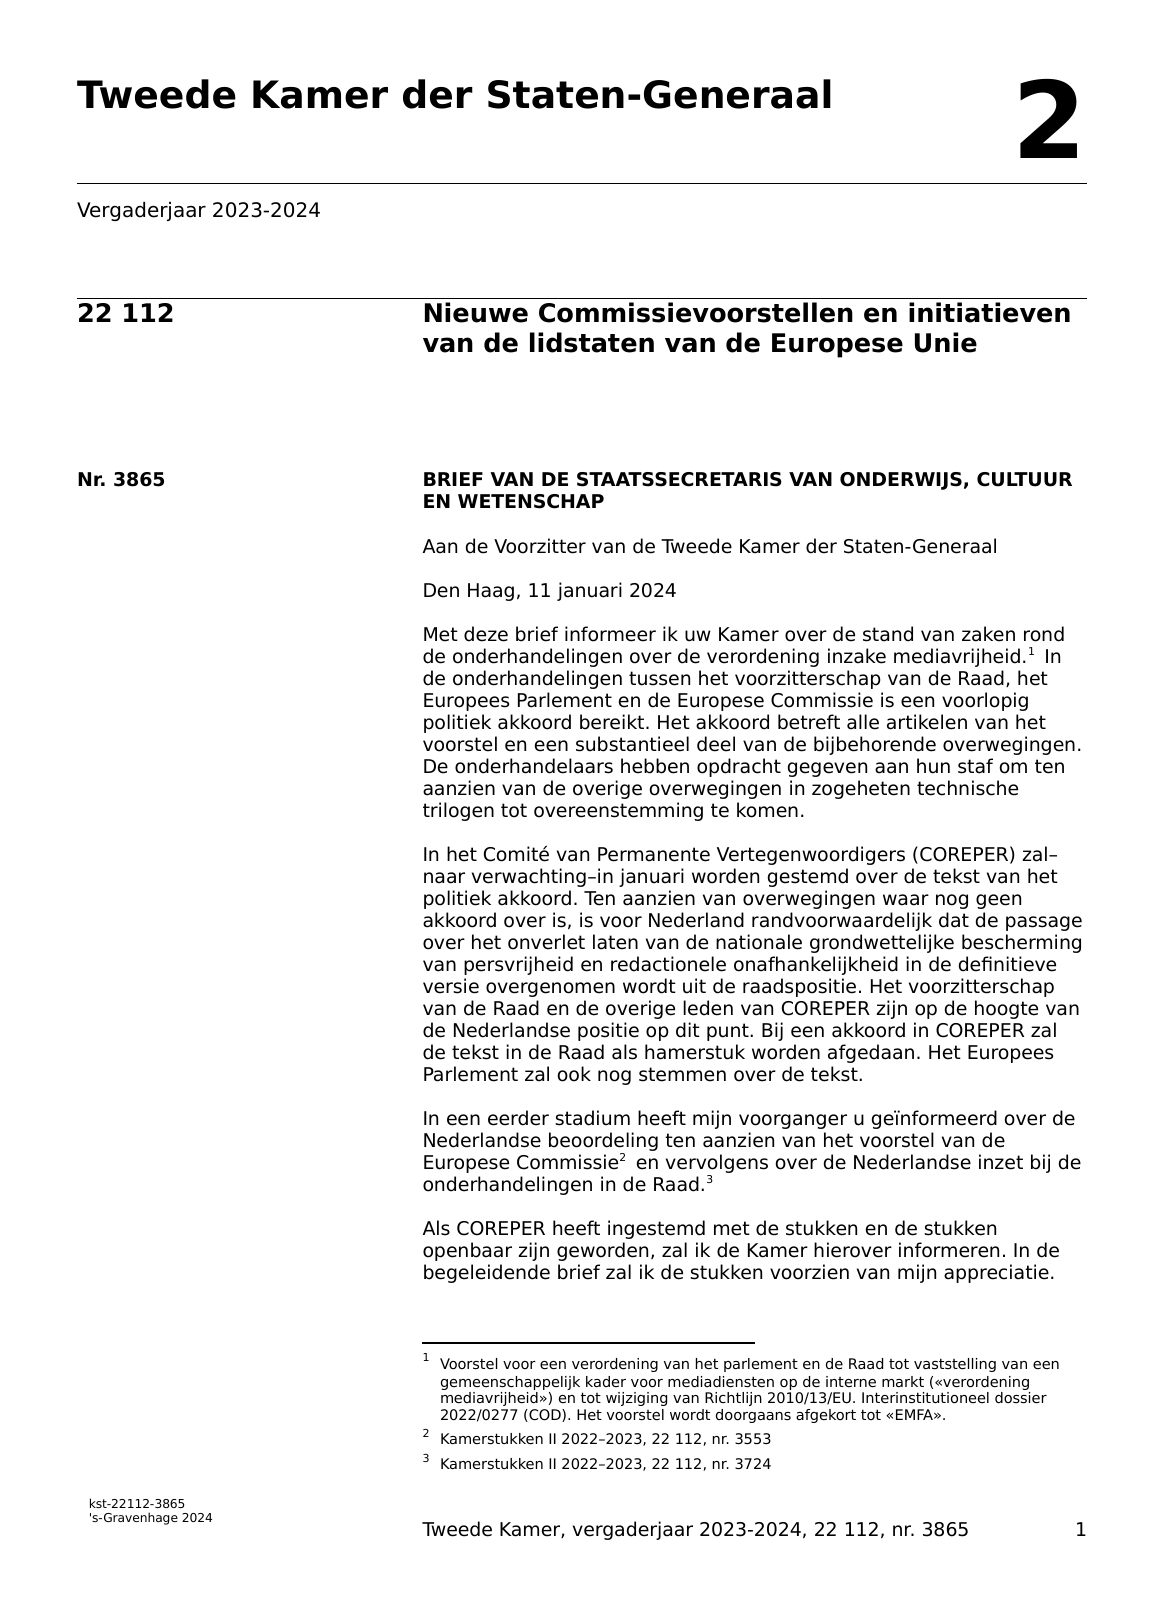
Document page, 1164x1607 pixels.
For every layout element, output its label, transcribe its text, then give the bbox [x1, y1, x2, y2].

subtitle 22 112 Nieuwe Commissievoorstellen en initiatieven van de lidstaten van de Europese Unie [77, 299, 1087, 358]
text Met deze brief informeer ik uw Kamer over de stand van zaken rond de onderhandelingen over de verordening inzake mediavrijheid. In de onderhandelingen tussen het voorzitterschap van de Raad, het Europees Parlement en de Europese Commissie is een voorlopig politiek akkoord bereikt. Het akkoord betreft alle artikelen van het voorstel en een substantieel deel van de bijbehorende overwegingen. De onderhandelaars hebben opdracht gegeven aan hun staf om ten aanzien van de overige overwegingen in zogeheten technische trilogen tot overeenstemming te komen. [422, 624, 1087, 822]
table_cell Vergaderjaar 2023-2024 [77, 184, 1087, 298]
table_header Tweede Kamer der Staten-Generaal [77, 59, 886, 183]
text kst-22112-3865 [88, 1497, 323, 1511]
text Voorstel voor een verordening van het parlement en de Raad tot vaststelling van een gemeenschappelijk kader voor mediadiensten op de interne markt («verordening mediavrijheid») en tot wijziging van Richtlijn 2010/13/EU. Interinstitutioneel dossier 2022/0277 (COD). Het voorstel wordt doorgaans afgekort tot «EMFA». [422, 1352, 1087, 1424]
text In het Comité van Permanente Vertegenwoordigers (COREPER) zal–naar verwachting–in januari worden gestemd over de tekst van het politiek akkoord. Ten aanzien van overwegingen waar nog geen akkoord over is, is voor Nederland randvoorwaardelijk dat de passage over het onverlet laten van de nationale grondwettelijke bescherming van persvrijheid en redactionele onafhankelijkheid in de definitieve versie overgenomen wordt uit de raadspositie. Het voorzitterschap van de Raad en de overige leden van COREPER zijn op de hoogte van de Nederlandse positie op dit punt. Bij een akkoord in COREPER zal de tekst in de Raad als hamerstuk worden afgedaan. Het Europees Parlement zal ook nog stemmen over de tekst. [422, 844, 1087, 1086]
text Kamerstukken II 2022–2023, 22 112, nr. 3724 [422, 1452, 1087, 1474]
text 's-Gravenhage 2024 [88, 1511, 323, 1525]
text Als COREPER heeft ingestemd met de stukken en de stukken openbaar zijn geworden, zal ik de Kamer hierover informeren. In de begeleidende brief zal ik de stukken voorzien van mijn appreciatie. [422, 1218, 1087, 1284]
text Den Haag, 11 januari 2024 [422, 580, 1087, 602]
text In een eerder stadium heeft mijn voorganger u geïnformeerd over de Nederlandse beoordeling ten aanzien van het voorstel van de Europese Commissie en vervolgens over de Nederlandse inzet bij de onderhandelingen in de Raad. [422, 1108, 1087, 1196]
text Aan de Voorzitter van de Tweede Kamer der Staten-Generaal [422, 536, 1087, 557]
table_header 2 [886, 59, 1087, 183]
text Kamerstukken II 2022–2023, 22 112, nr. 3553 [422, 1427, 1087, 1449]
subtitle Nr. 3865 BRIEF VAN DE STAATSSECRETARIS VAN ONDERWIJS, CULTUUR EN WETENSCHAP [77, 469, 1087, 513]
